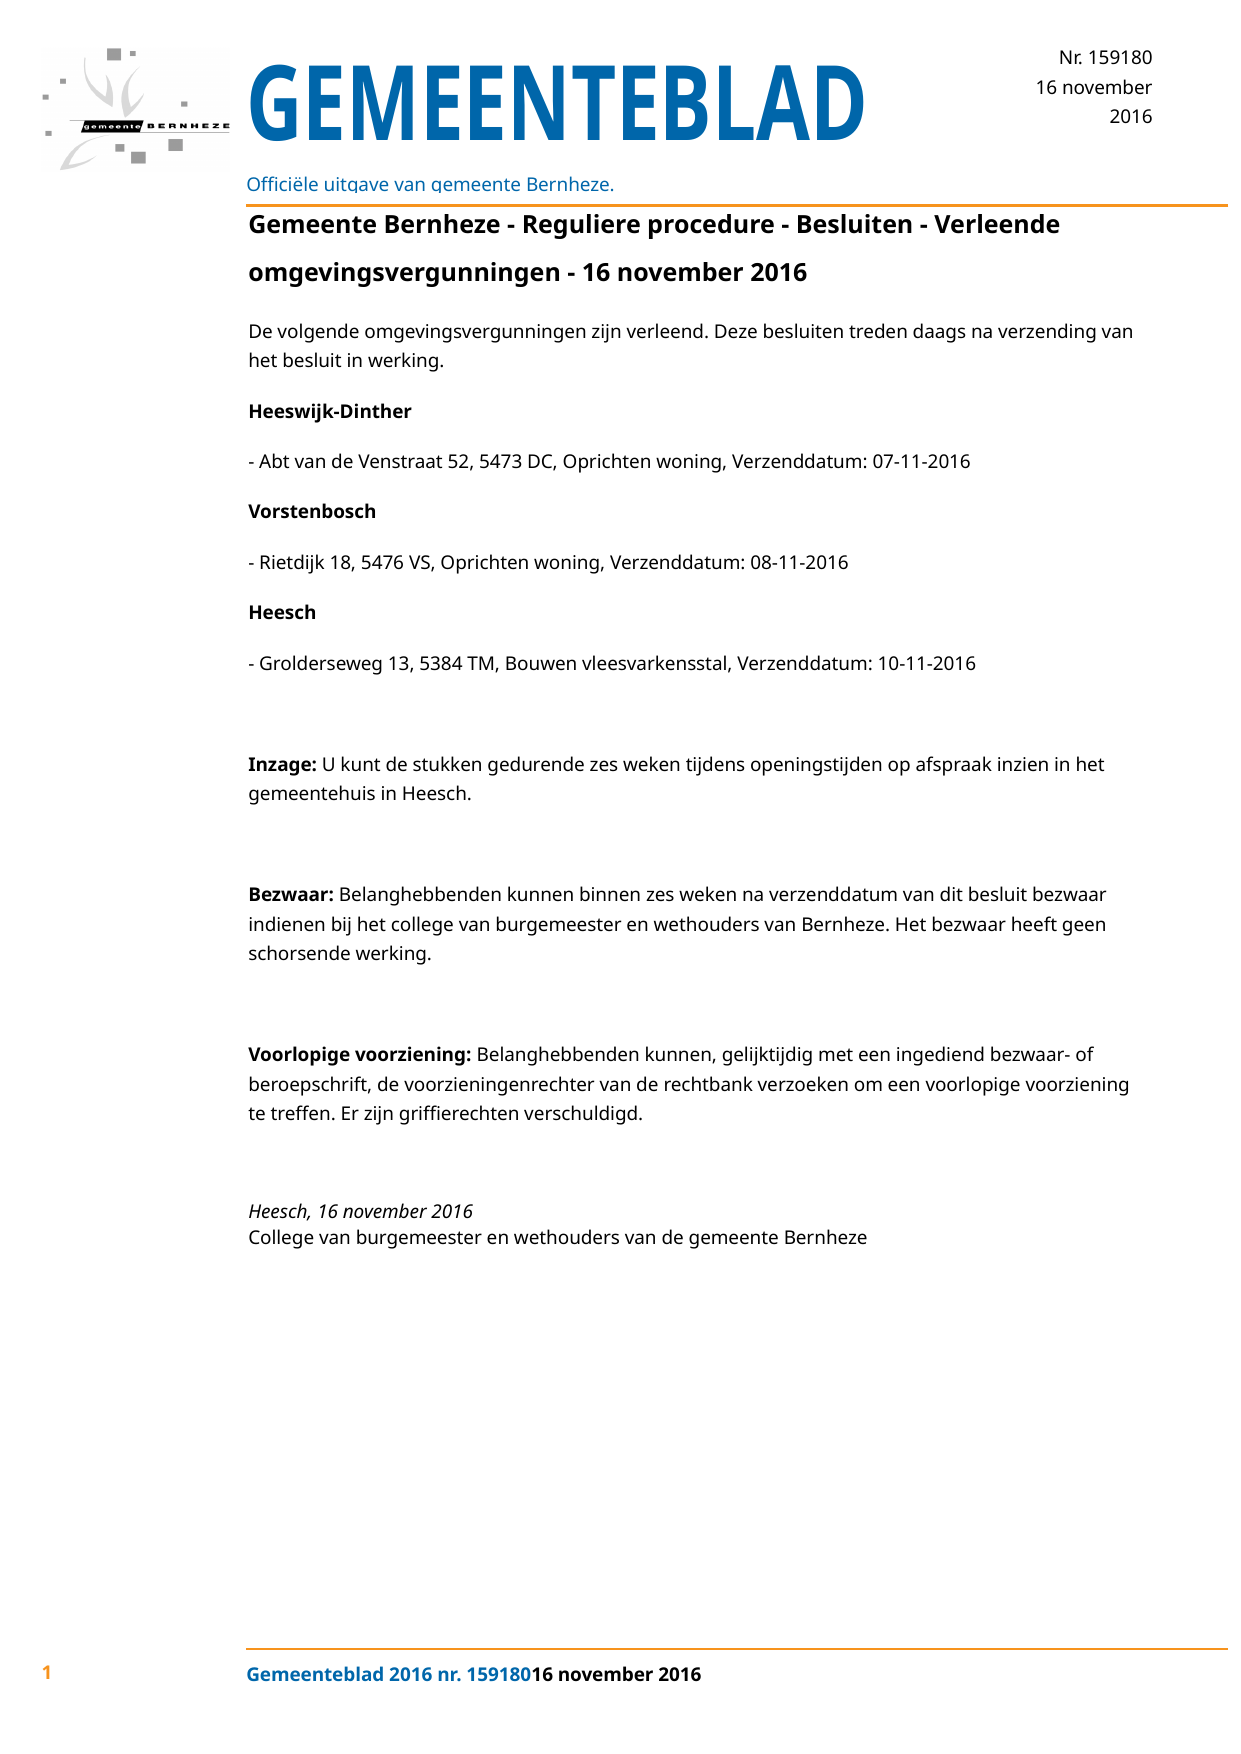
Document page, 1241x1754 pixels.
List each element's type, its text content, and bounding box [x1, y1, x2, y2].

text De volgende omgevingsvergunningen zijn verleend. Deze besluiten treden daags na verzending van het besluit in werking. [248, 318, 1152, 373]
text Gemeente Bernheze - Reguliere procedure - Besluiten - Verleende omgevingsvergunningen - 16 november 2016 [248, 207, 1152, 288]
text Heesch [248, 599, 1152, 625]
text - Grolderseweg 13, 5384 TM, Bouwen vleesvarkensstal, Verzenddatum: 10-11-2016 [248, 650, 1152, 676]
text - Abt van de Venstraat 52, 5473 DC, Oprichten woning, Verzenddatum: 07-11-2016 [248, 448, 1152, 474]
text College van burgemeester en wethouders van de gemeente Bernheze [248, 1224, 1152, 1250]
text Vorstenbosch [248, 499, 1152, 524]
picture [41, 47, 231, 172]
text - Rietdijk 18, 5476 VS, Oprichten woning, Verzenddatum: 08-11-2016 [248, 549, 1152, 575]
text Heeswijk-Dinther [248, 398, 1152, 424]
text Bezwaar: Belanghebbenden kunnen binnen zes weken na verzenddatum van dit besluit bezwaar indienen bij het college van burgemeester en wethouders van Bernheze. Het bezwaar heeft geen schorsende werking. [248, 881, 1152, 966]
text Heesch, 16 november 2016 [248, 1199, 1152, 1224]
text Voorlopige voorziening: Belanghebbenden kunnen, gelijktijdig met een ingediend bezwaar- of beroepschrift, de voorzieningenrechter van de rechtbank verzoeken om een voorlopige voorziening te treffen. Er zijn griffierechten verschuldigd. [248, 1041, 1152, 1126]
text Inzage: U kunt de stukken gedurende zes weken tijdens openingstijden op afspraak inzien in het gemeentehuis in Heesch. [248, 751, 1152, 806]
